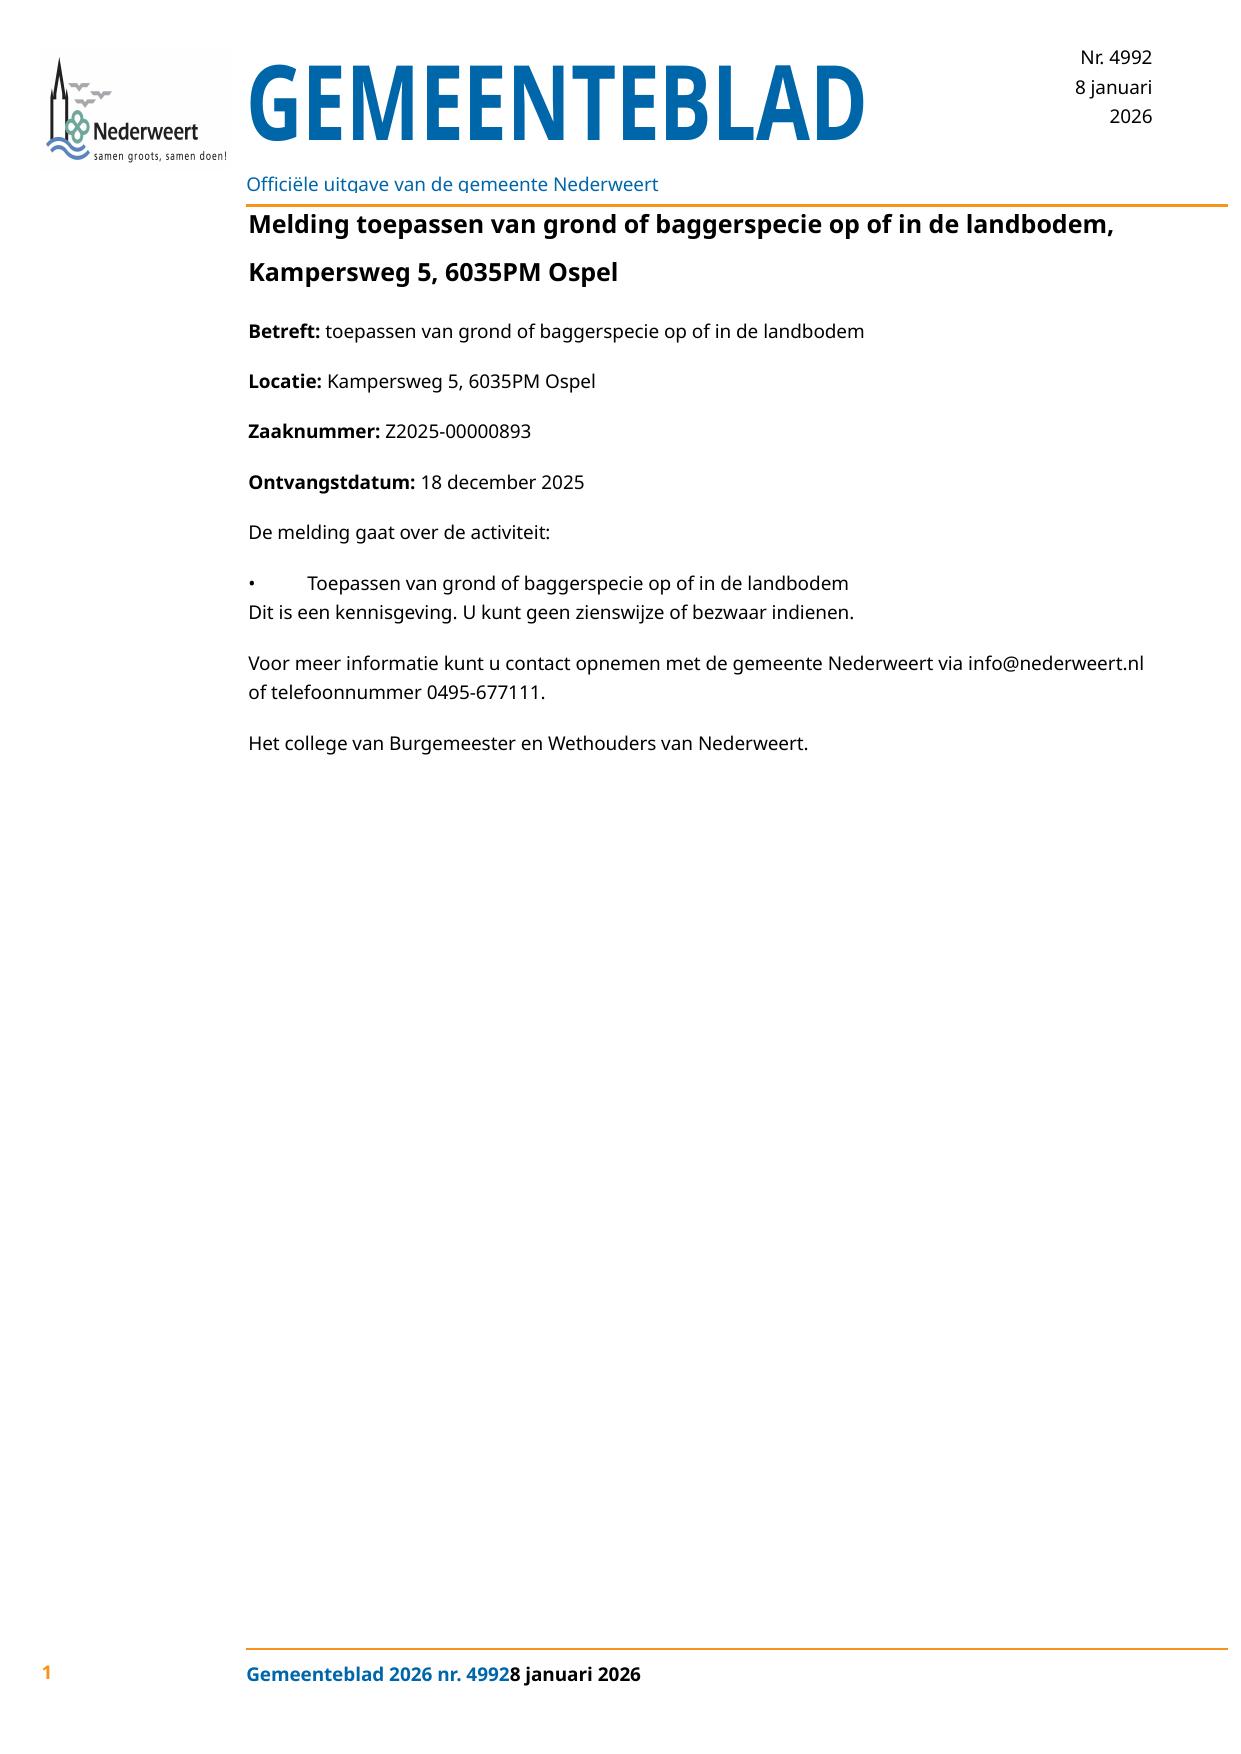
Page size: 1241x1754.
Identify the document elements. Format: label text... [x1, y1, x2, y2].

text Melding toepassen van grond of baggerspecie op of in de landbodem, Kampersweg 5, 6035PM Ospel [248, 207, 1152, 288]
text Voor meer informatie kunt u contact opnemen met de gemeente Nederweert via info@nederweert.nl of telefoonnummer 0495-677111. [248, 650, 1152, 705]
list Toepassen van grond of baggerspecie op of in de landbodem [248, 570, 1152, 596]
picture [41, 47, 231, 172]
text De melding gaat over de activiteit: [248, 519, 1152, 545]
text Ontvangstdatum: 18 december 2025 [248, 469, 1152, 495]
text Locatie: Kampersweg 5, 6035PM Ospel [248, 368, 1152, 394]
text Betreft: toepassen van grond of baggerspecie op of in de landbodem [248, 318, 1152, 344]
text Dit is een kennisgeving. U kunt geen zienswijze of bezwaar indienen. [248, 599, 1152, 625]
text Het college van Burgemeester en Wethouders van Nederweert. [248, 730, 1152, 756]
text Zaaknummer: Z2025-00000893 [248, 419, 1152, 444]
